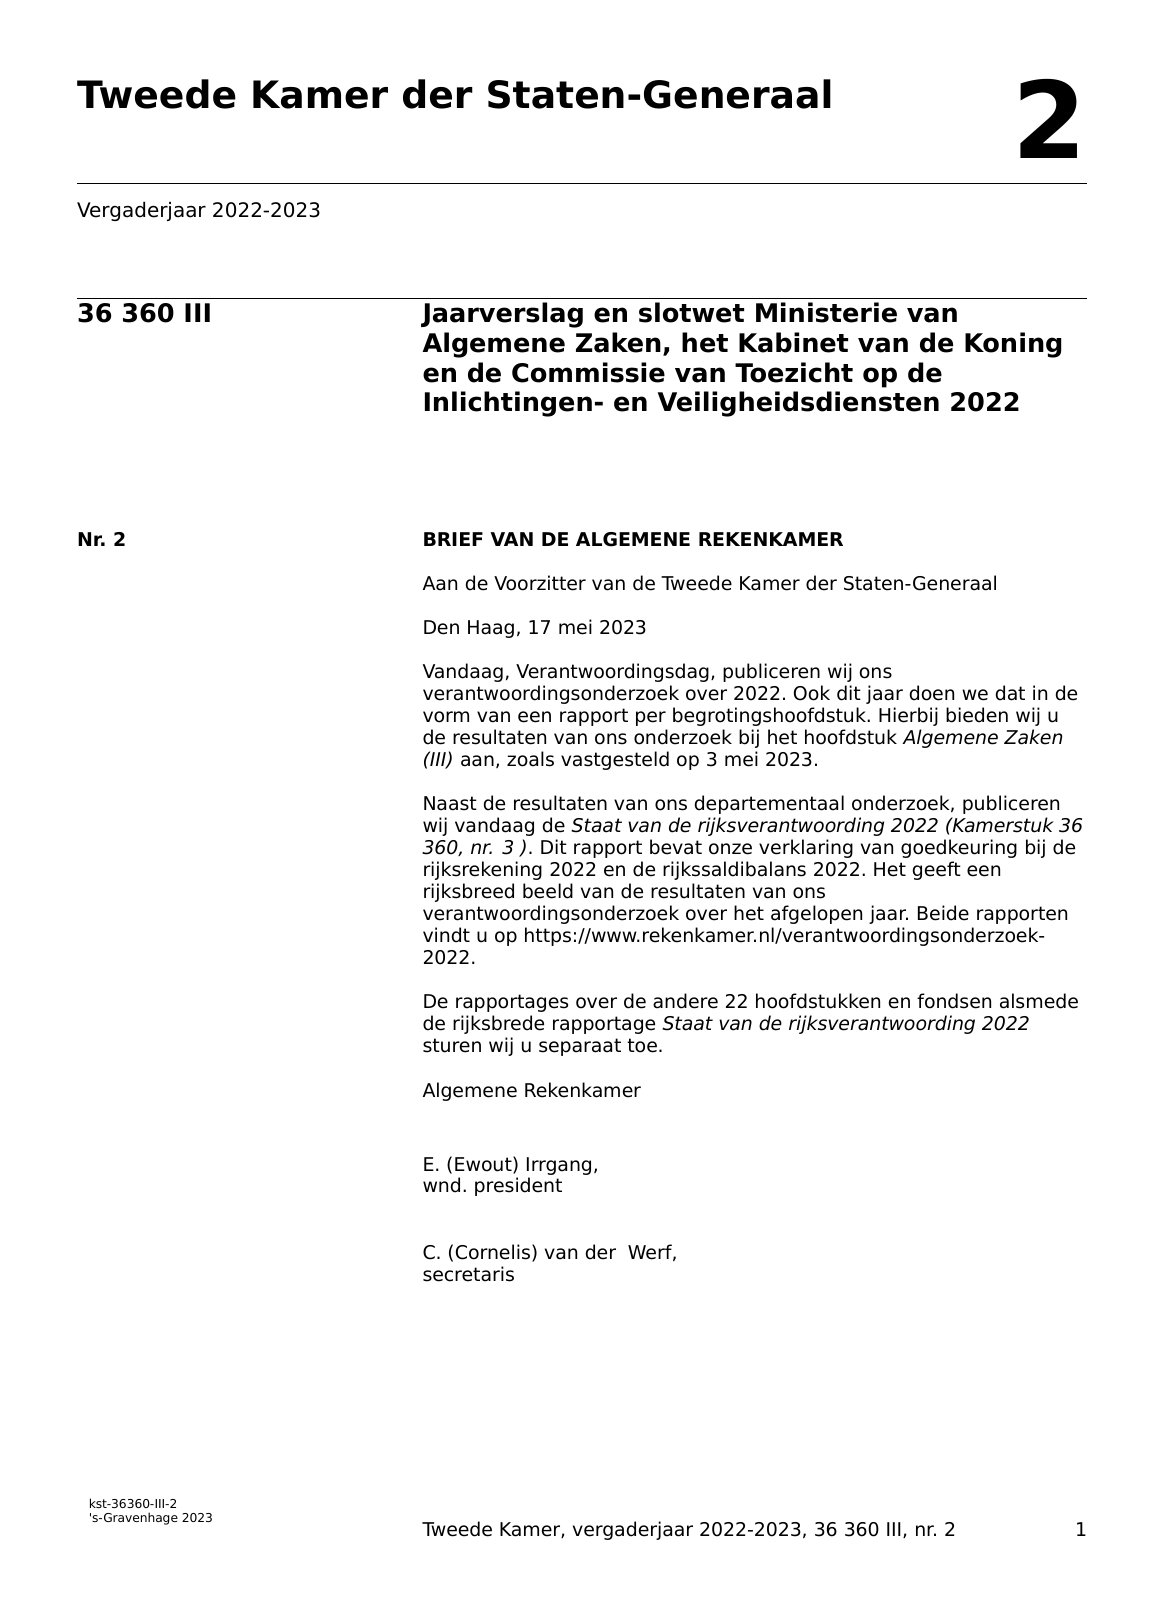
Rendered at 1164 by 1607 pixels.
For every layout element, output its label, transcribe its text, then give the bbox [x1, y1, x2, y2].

text E. (Ewout) Irrgang, wnd. president [422, 1131, 1087, 1197]
table_header Tweede Kamer der Staten-Generaal [77, 59, 886, 183]
text kst-36360-III-2 [88, 1497, 323, 1511]
text Den Haag, 17 mei 2023 [422, 617, 1087, 639]
subtitle Nr. 2 BRIEF VAN DE ALGEMENE REKENKAMER [77, 529, 1087, 551]
text C. (Cornelis) van der Werf, secretaris [422, 1219, 1087, 1286]
table_cell Vergaderjaar 2022-2023 [77, 184, 1087, 298]
text Vandaag, Verantwoordingsdag, publiceren wij ons verantwoordingsonderzoek over 2022. Ook dit jaar doen we dat in de vorm van een rapport per begrotingshoofdstuk. Hierbij bieden wij u de resultaten van ons onderzoek bij het hoofdstuk Algemene Zaken (III) aan, zoals vastgesteld op 3 mei 2023. [422, 661, 1087, 771]
text Algemene Rekenkamer [422, 1079, 1087, 1101]
text Naast de resultaten van ons departementaal onderzoek, publiceren wij vandaag de Staat van de rijksverantwoording 2022 (Kamerstuk 36 360, nr. 3 ). Dit rapport bevat onze verklaring van goedkeuring bij de rijksrekening 2022 en de rijkssaldibalans 2022. Het geeft een rijksbreed beeld van de resultaten van ons verantwoordingsonderzoek over het afgelopen jaar. Beide rapporten vindt u op https://www.rekenkamer.nl/verantwoordingsonderzoek-2022. [422, 793, 1087, 969]
table_header 2 [886, 59, 1087, 183]
text De rapportages over de andere 22 hoofdstukken en fondsen alsmede de rijksbrede rapportage Staat van de rijksverantwoording 2022 sturen wij u separaat toe. [422, 991, 1087, 1057]
text 's-Gravenhage 2023 [88, 1511, 323, 1525]
text Aan de Voorzitter van de Tweede Kamer der Staten-Generaal [422, 573, 1087, 595]
subtitle 36 360 III Jaarverslag en slotwet Ministerie van Algemene Zaken, het Kabinet van de Koning en de Commissie van Toezicht op de Inlichtingen- en Veiligheidsdiensten 2022 [77, 299, 1087, 418]
